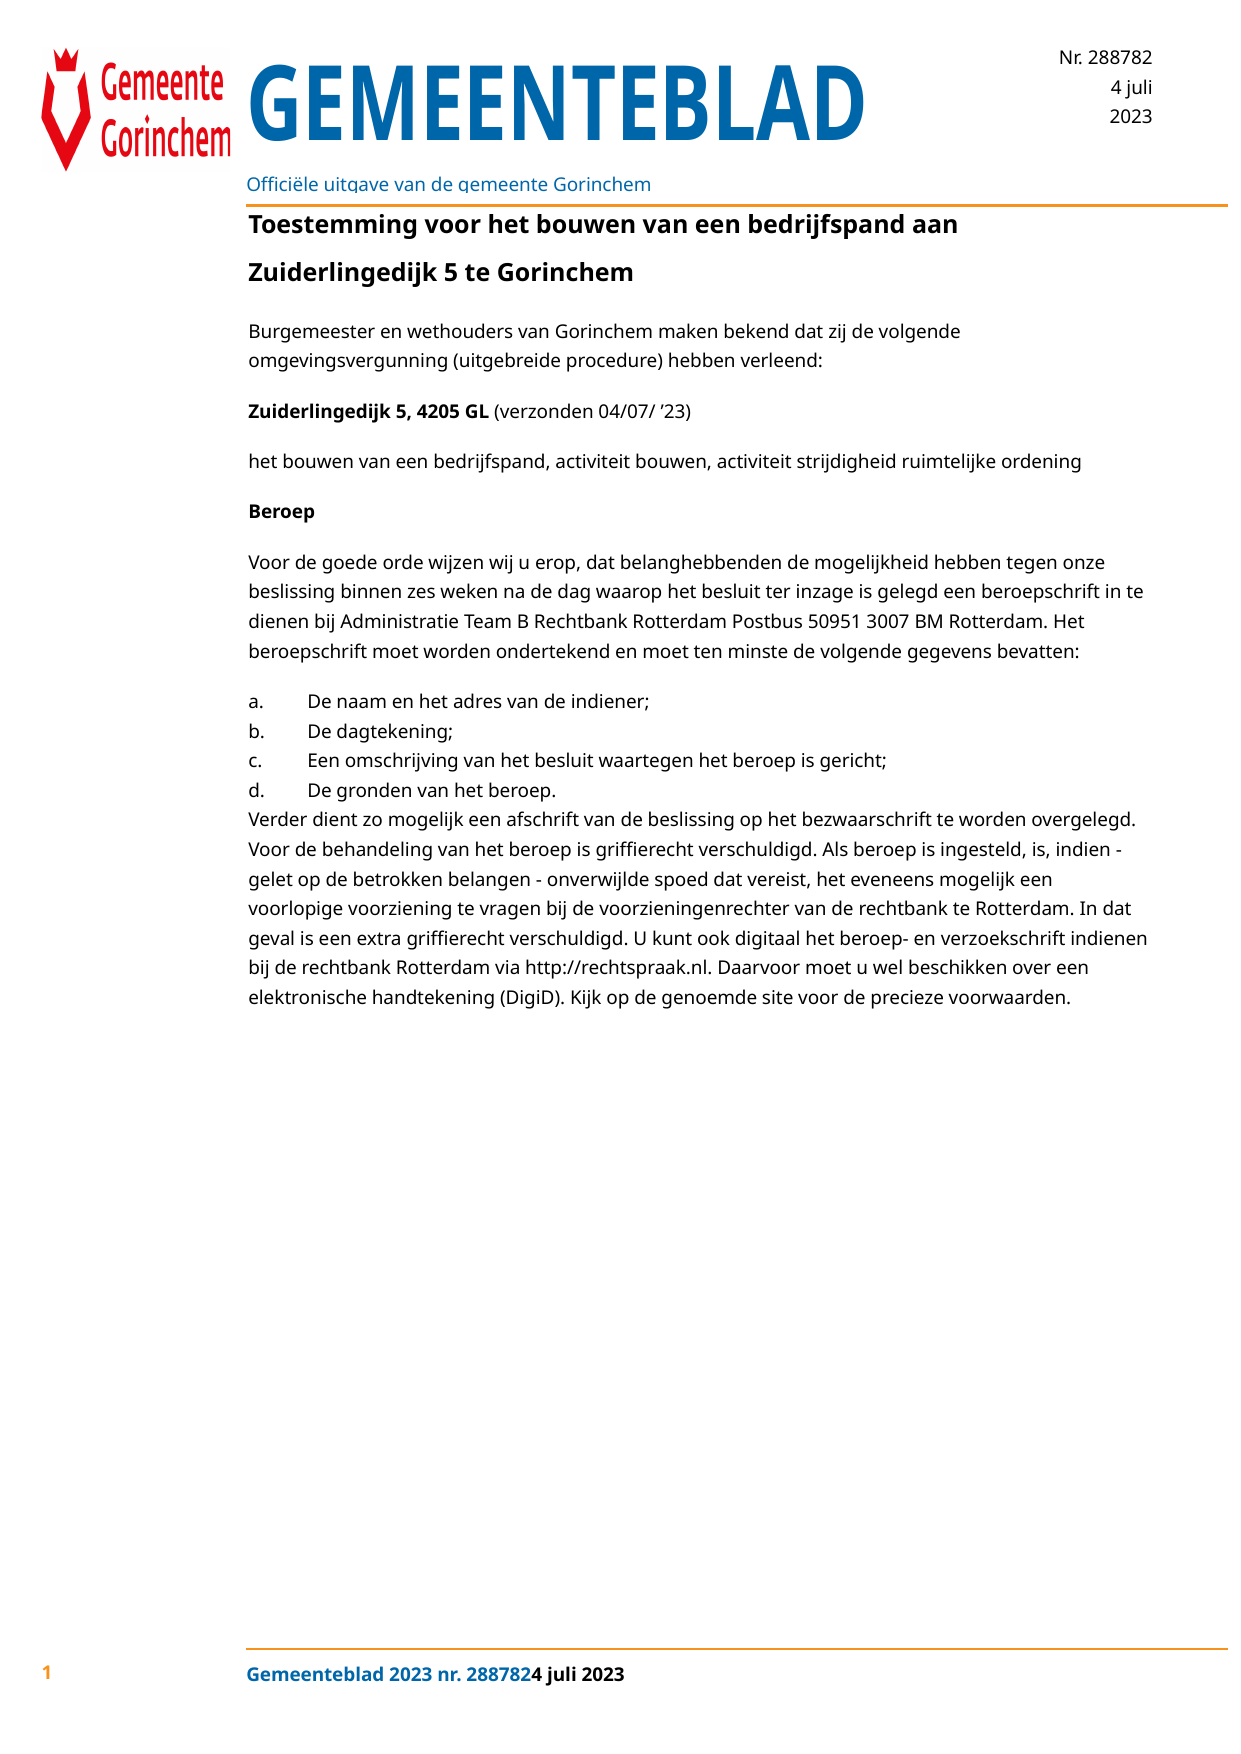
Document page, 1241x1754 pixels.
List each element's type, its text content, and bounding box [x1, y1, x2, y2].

text Burgemeester en wethouders van Gorinchem maken bekend dat zij de volgende omgevingsvergunning (uitgebreide procedure) hebben verleend: [248, 318, 1152, 373]
list De gronden van het beroep. [248, 777, 1152, 803]
text Zuiderlingedijk 5, 4205 GL (verzonden 04/07/ ’23) [248, 398, 1152, 424]
list De dagtekening; [248, 718, 1152, 744]
text Beroep [248, 499, 1152, 524]
text Verder dient zo mogelijk een afschrift van de beslissing op het bezwaarschrift te worden overgelegd. Voor de behandeling van het beroep is griffierecht verschuldigd. Als beroep is ingesteld, is, indien - gelet op de betrokken belangen - onverwijlde spoed dat vereist, het eveneens mogelijk een voorlopige voorziening te vragen bij de voorzieningenrechter van de rechtbank te Rotterdam. In dat geval is een extra griffierecht verschuldigd. U kunt ook digitaal het beroep- en verzoekschrift indienen bij de rechtbank Rotterdam via http://rechtspraak.nl. Daarvoor moet u wel beschikken over een elektronische handtekening (DigiD). Kijk op de genoemde site voor de precieze voorwaarden. [248, 807, 1152, 1010]
list Een omschrijving van het besluit waartegen het beroep is gericht; [248, 747, 1152, 773]
text Voor de goede orde wijzen wij u erop, dat belanghebbenden de mogelijkheid hebben tegen onze beslissing binnen zes weken na de dag waarop het besluit ter inzage is gelegd een beroepschrift in te dienen bij Administratie Team B Rechtbank Rotterdam Postbus 50951 3007 BM Rotterdam. Het beroepschrift moet worden ondertekend en moet ten minste de volgende gegevens bevatten: [248, 549, 1152, 664]
list De naam en het adres van de indiener; [248, 688, 1152, 714]
picture [41, 47, 231, 172]
text het bouwen van een bedrijfspand, activiteit bouwen, activiteit strijdigheid ruimtelijke ordening [248, 448, 1152, 474]
text Toestemming voor het bouwen van een bedrijfspand aan Zuiderlingedijk 5 te Gorinchem [248, 207, 1152, 288]
